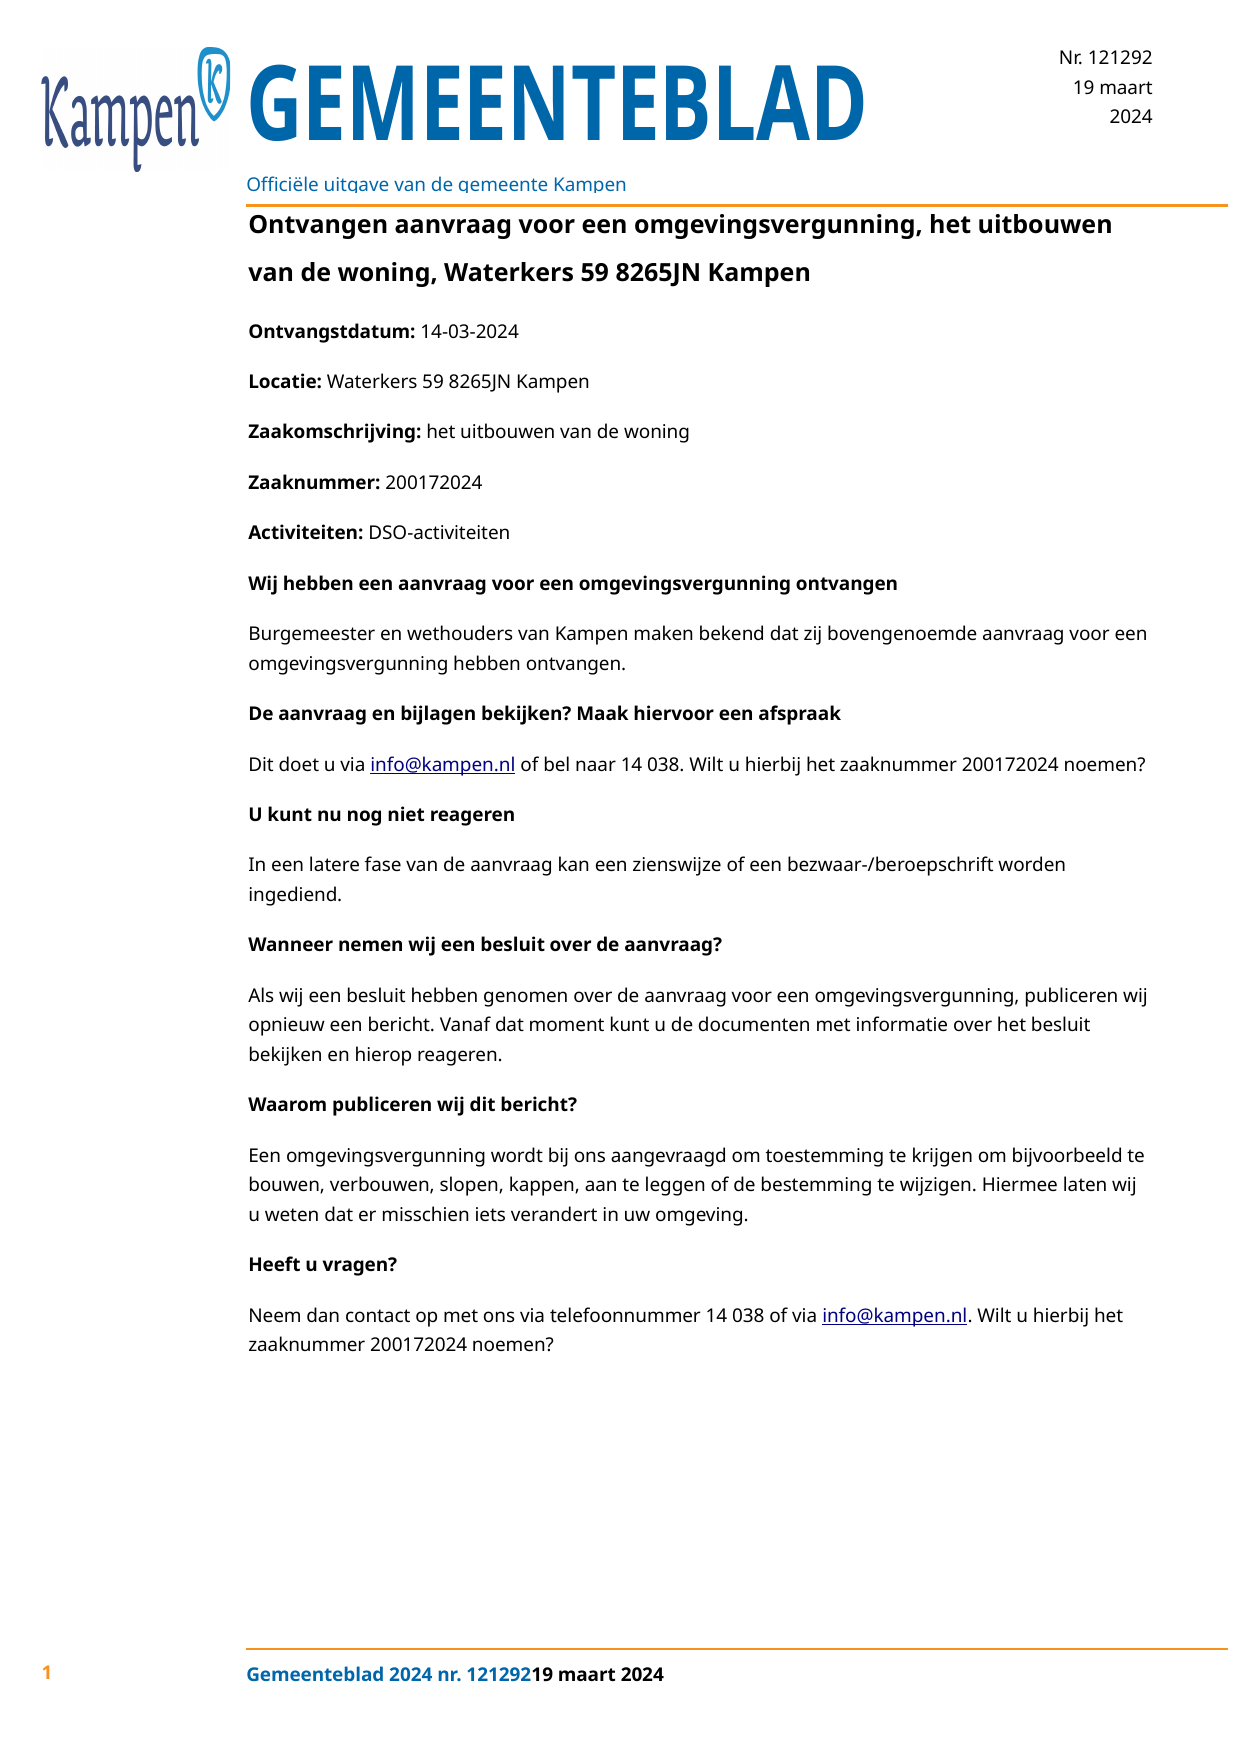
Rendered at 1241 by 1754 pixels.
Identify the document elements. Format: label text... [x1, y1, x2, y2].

text Dit doet u via info@kampen.nl of bel naar 14 038. Wilt u hierbij het zaaknummer 200172024 noemen? [248, 751, 1152, 777]
text De aanvraag en bijlagen bekijken? Maak hiervoor een afspraak [248, 700, 1152, 726]
picture [41, 47, 231, 172]
text Burgemeester en wethouders van Kampen maken bekend dat zij bovengenoemde aanvraag voor een omgevingsvergunning hebben ontvangen. [248, 620, 1152, 676]
text Zaaknummer: 200172024 [248, 469, 1152, 495]
text Neem dan contact op met ons via telefoonnummer 14 038 of via info@kampen.nl. Wilt u hierbij het zaaknummer 200172024 noemen? [248, 1302, 1152, 1357]
text Heeft u vragen? [248, 1252, 1152, 1277]
text Zaakomschrijving: het uitbouwen van de woning [248, 419, 1152, 444]
text Locatie: Waterkers 59 8265JN Kampen [248, 368, 1152, 394]
text Ontvangstdatum: 14-03-2024 [248, 318, 1152, 344]
text In een latere fase van de aanvraag kan een zienswijze of een bezwaar-/beroepschrift worden ingediend. [248, 852, 1152, 907]
text Wanneer nemen wij een besluit over de aanvraag? [248, 932, 1152, 957]
text Waarom publiceren wij dit bericht? [248, 1092, 1152, 1117]
text Ontvangen aanvraag voor een omgevingsvergunning, het uitbouwen van de woning, Waterkers 59 8265JN Kampen [248, 207, 1152, 288]
text Activiteiten: DSO-activiteiten [248, 519, 1152, 545]
text Wij hebben een aanvraag voor een omgevingsvergunning ontvangen [248, 570, 1152, 596]
text U kunt nu nog niet reageren [248, 801, 1152, 827]
text Een omgevingsvergunning wordt bij ons aangevraagd om toestemming te krijgen om bijvoorbeeld te bouwen, verbouwen, slopen, kappen, aan te leggen of de bestemming te wijzigen. Hiermee laten wij u weten dat er misschien iets verandert in uw omgeving. [248, 1142, 1152, 1227]
text Als wij een besluit hebben genomen over de aanvraag voor een omgevingsvergunning, publiceren wij opnieuw een bericht. Vanaf dat moment kunt u de documenten met informatie over het besluit bekijken en hierop reageren. [248, 982, 1152, 1067]
